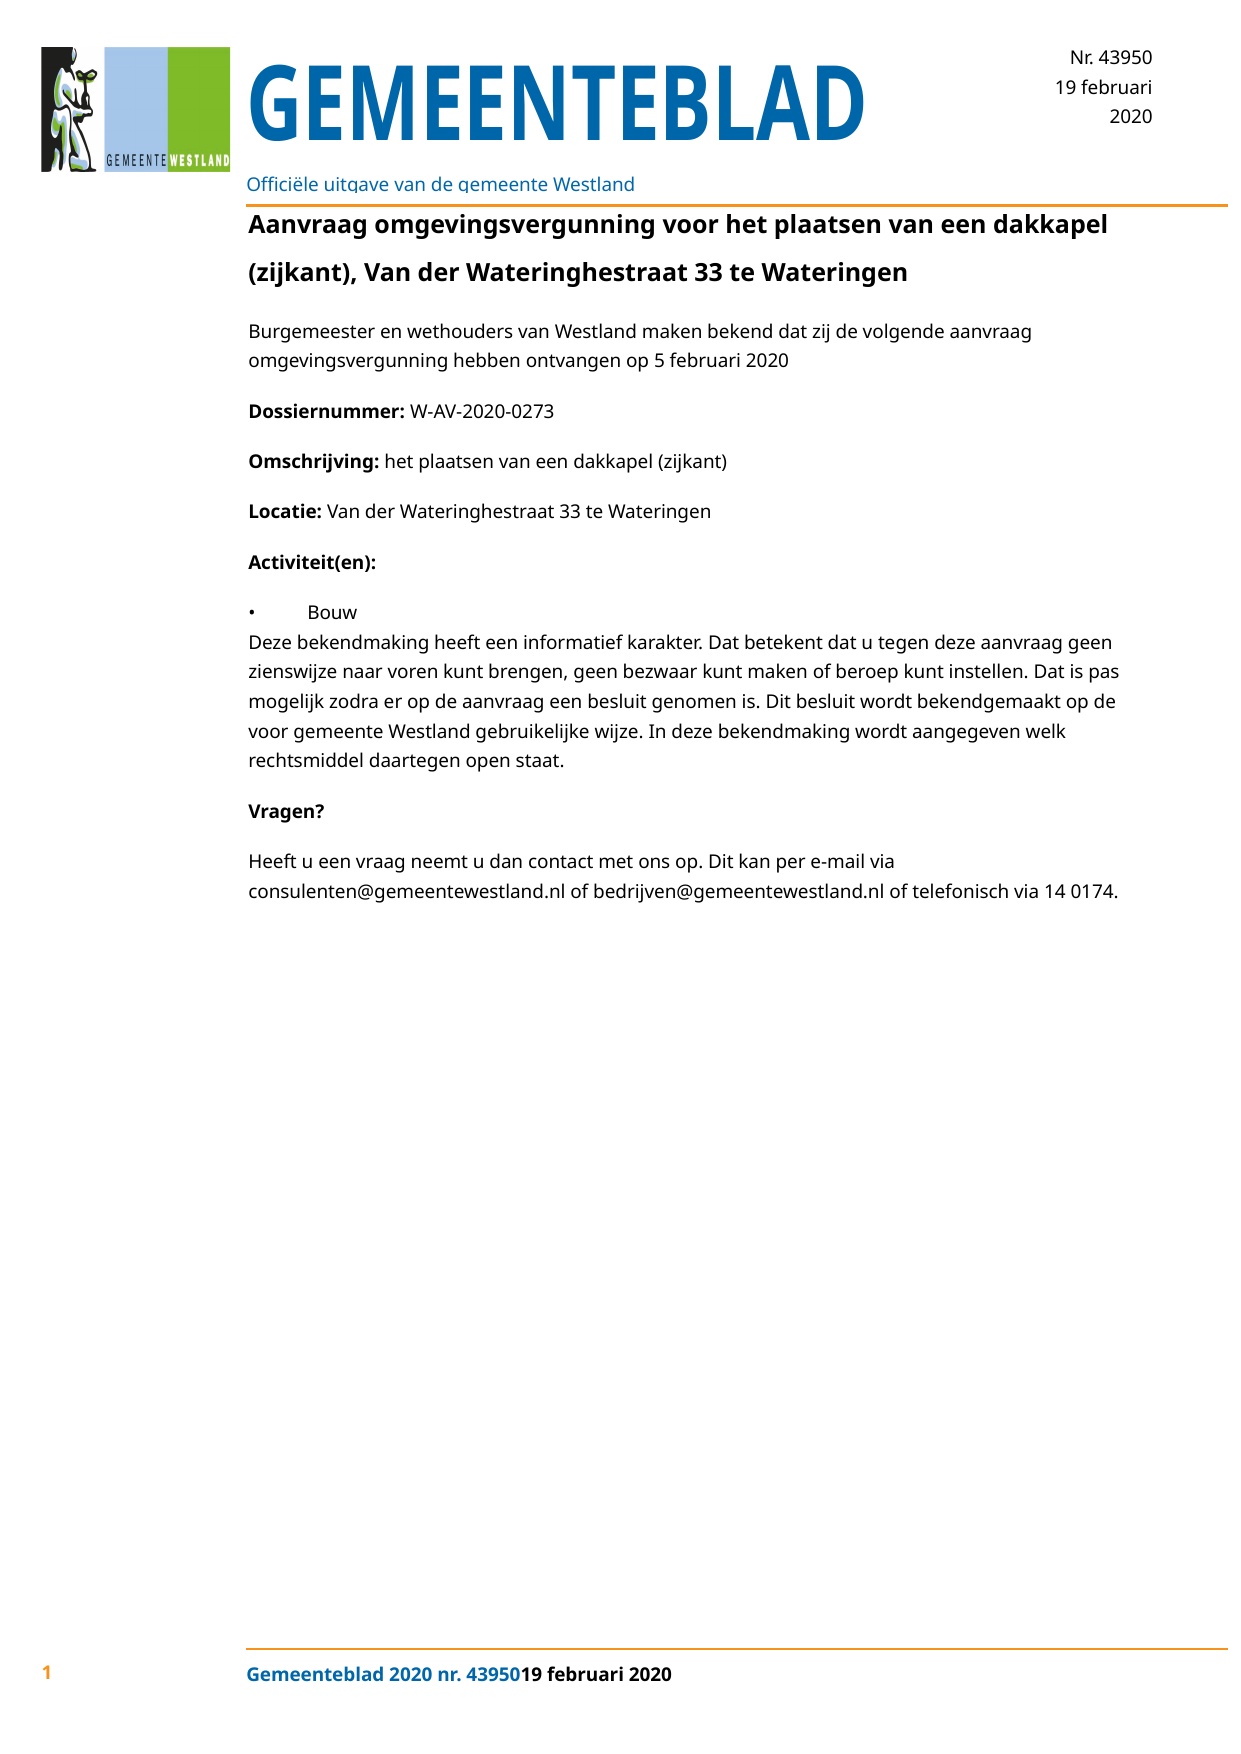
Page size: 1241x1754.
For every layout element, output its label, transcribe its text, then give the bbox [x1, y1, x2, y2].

text Vragen? [248, 798, 1152, 824]
list Bouw [248, 599, 1152, 625]
text Aanvraag omgevingsvergunning voor het plaatsen van een dakkapel (zijkant), Van der Wateringhestraat 33 te Wateringen [248, 207, 1152, 288]
text Dossiernummer: W-AV-2020-0273 [248, 398, 1152, 424]
text Heeft u een vraag neemt u dan contact met ons op. Dit kan per e-mail via consulenten@gemeentewestland.nl of bedrijven@gemeentewestland.nl of telefonisch via 14 0174. [248, 848, 1152, 904]
text Omschrijving: het plaatsen van een dakkapel (zijkant) [248, 448, 1152, 474]
text Burgemeester en wethouders van Westland maken bekend dat zij de volgende aanvraag omgevingsvergunning hebben ontvangen op 5 februari 2020 [248, 318, 1152, 373]
picture [41, 47, 231, 172]
text Activiteit(en): [248, 549, 1152, 575]
text Locatie: Van der Wateringhestraat 33 te Wateringen [248, 499, 1152, 524]
text Deze bekendmaking heeft een informatief karakter. Dat betekent dat u tegen deze aanvraag geen zienswijze naar voren kunt brengen, geen bezwaar kunt maken of beroep kunt instellen. Dat is pas mogelijk zodra er op de aanvraag een besluit genomen is. Dit besluit wordt bekendgemaakt op de voor gemeente Westland gebruikelijke wijze. In deze bekendmaking wordt aangegeven welk rechtsmiddel daartegen open staat. [248, 629, 1152, 773]
